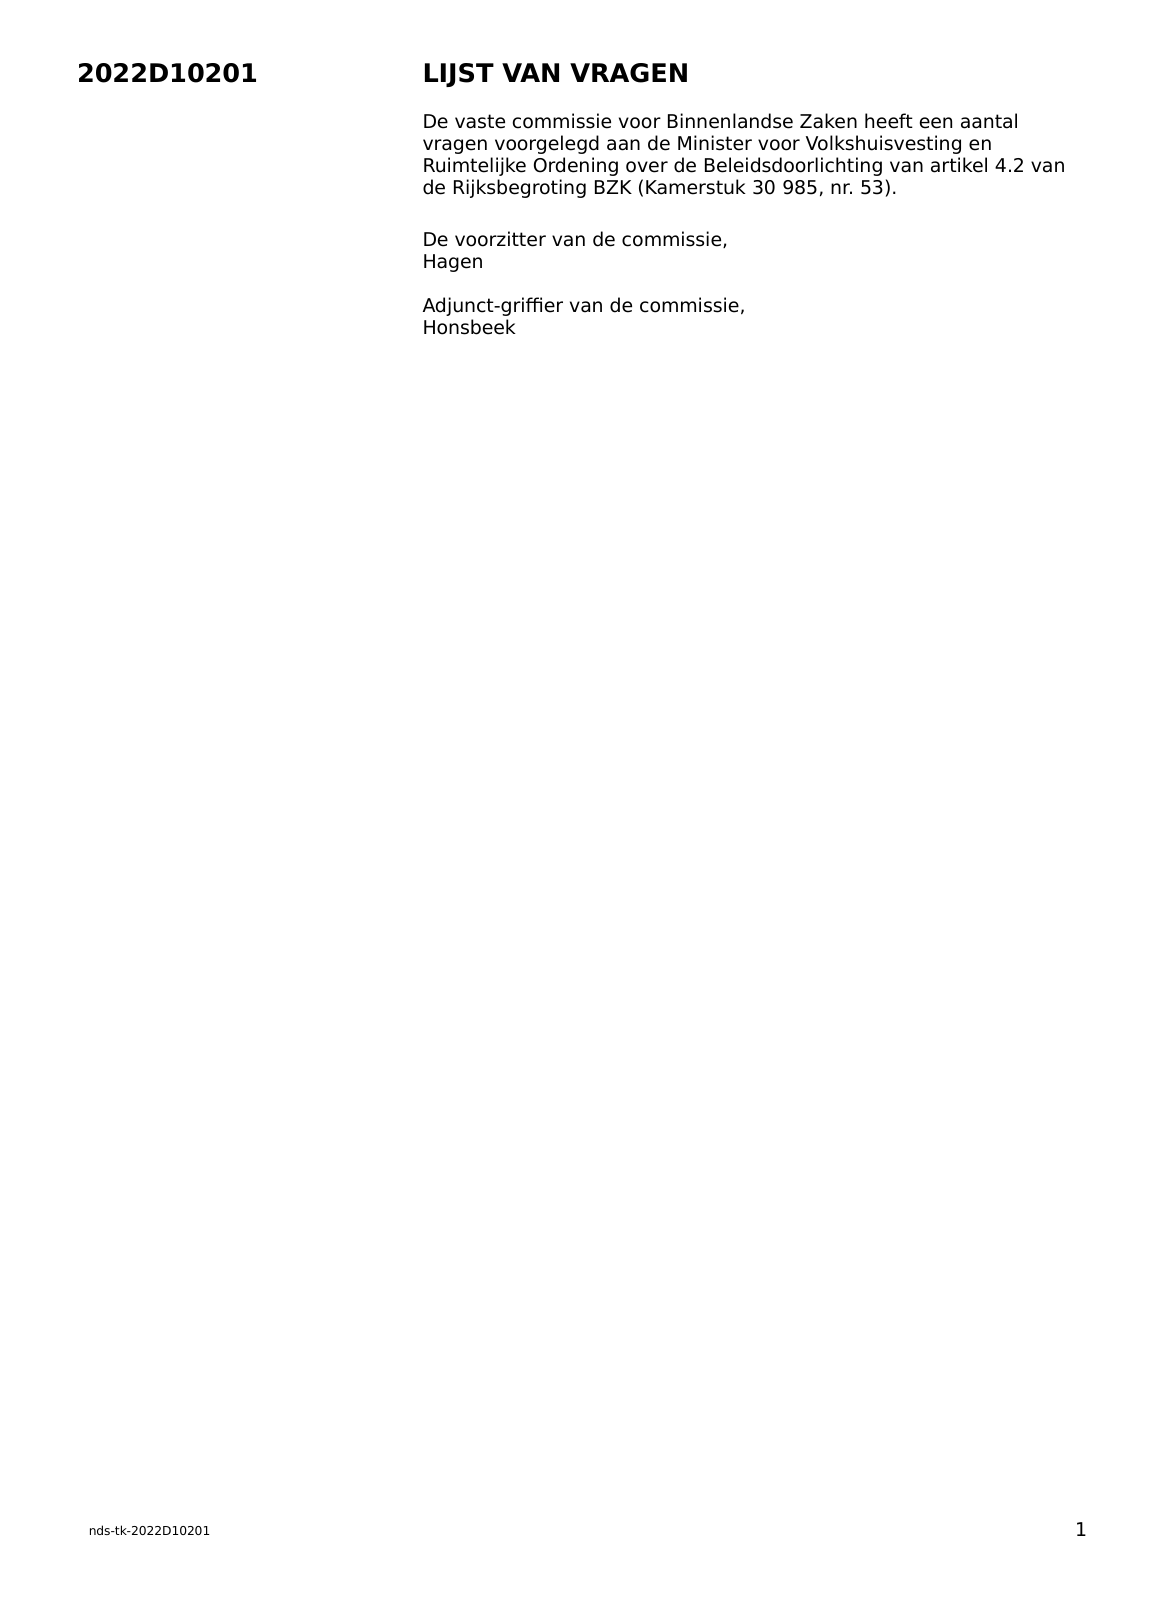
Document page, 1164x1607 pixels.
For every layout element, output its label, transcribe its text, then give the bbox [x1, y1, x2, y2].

text De vaste commissie voor Binnenlandse Zaken heeft een aantal vragen voorgelegd aan de Minister voor Volkshuisvesting en Ruimtelijke Ordening over de Beleidsdoorlichting van artikel 4.2 van de Rijksbegroting BZK (Kamerstuk 30 985, nr. 53). [422, 111, 1087, 199]
text De voorzitter van de commissie, Hagen [422, 229, 1087, 273]
text Adjunct-griffier van de commissie, Honsbeek [422, 295, 1087, 339]
text nds-tk-2022D10201 [88, 1524, 323, 1538]
text 2022D10201 LIJST VAN VRAGEN [77, 59, 1087, 89]
